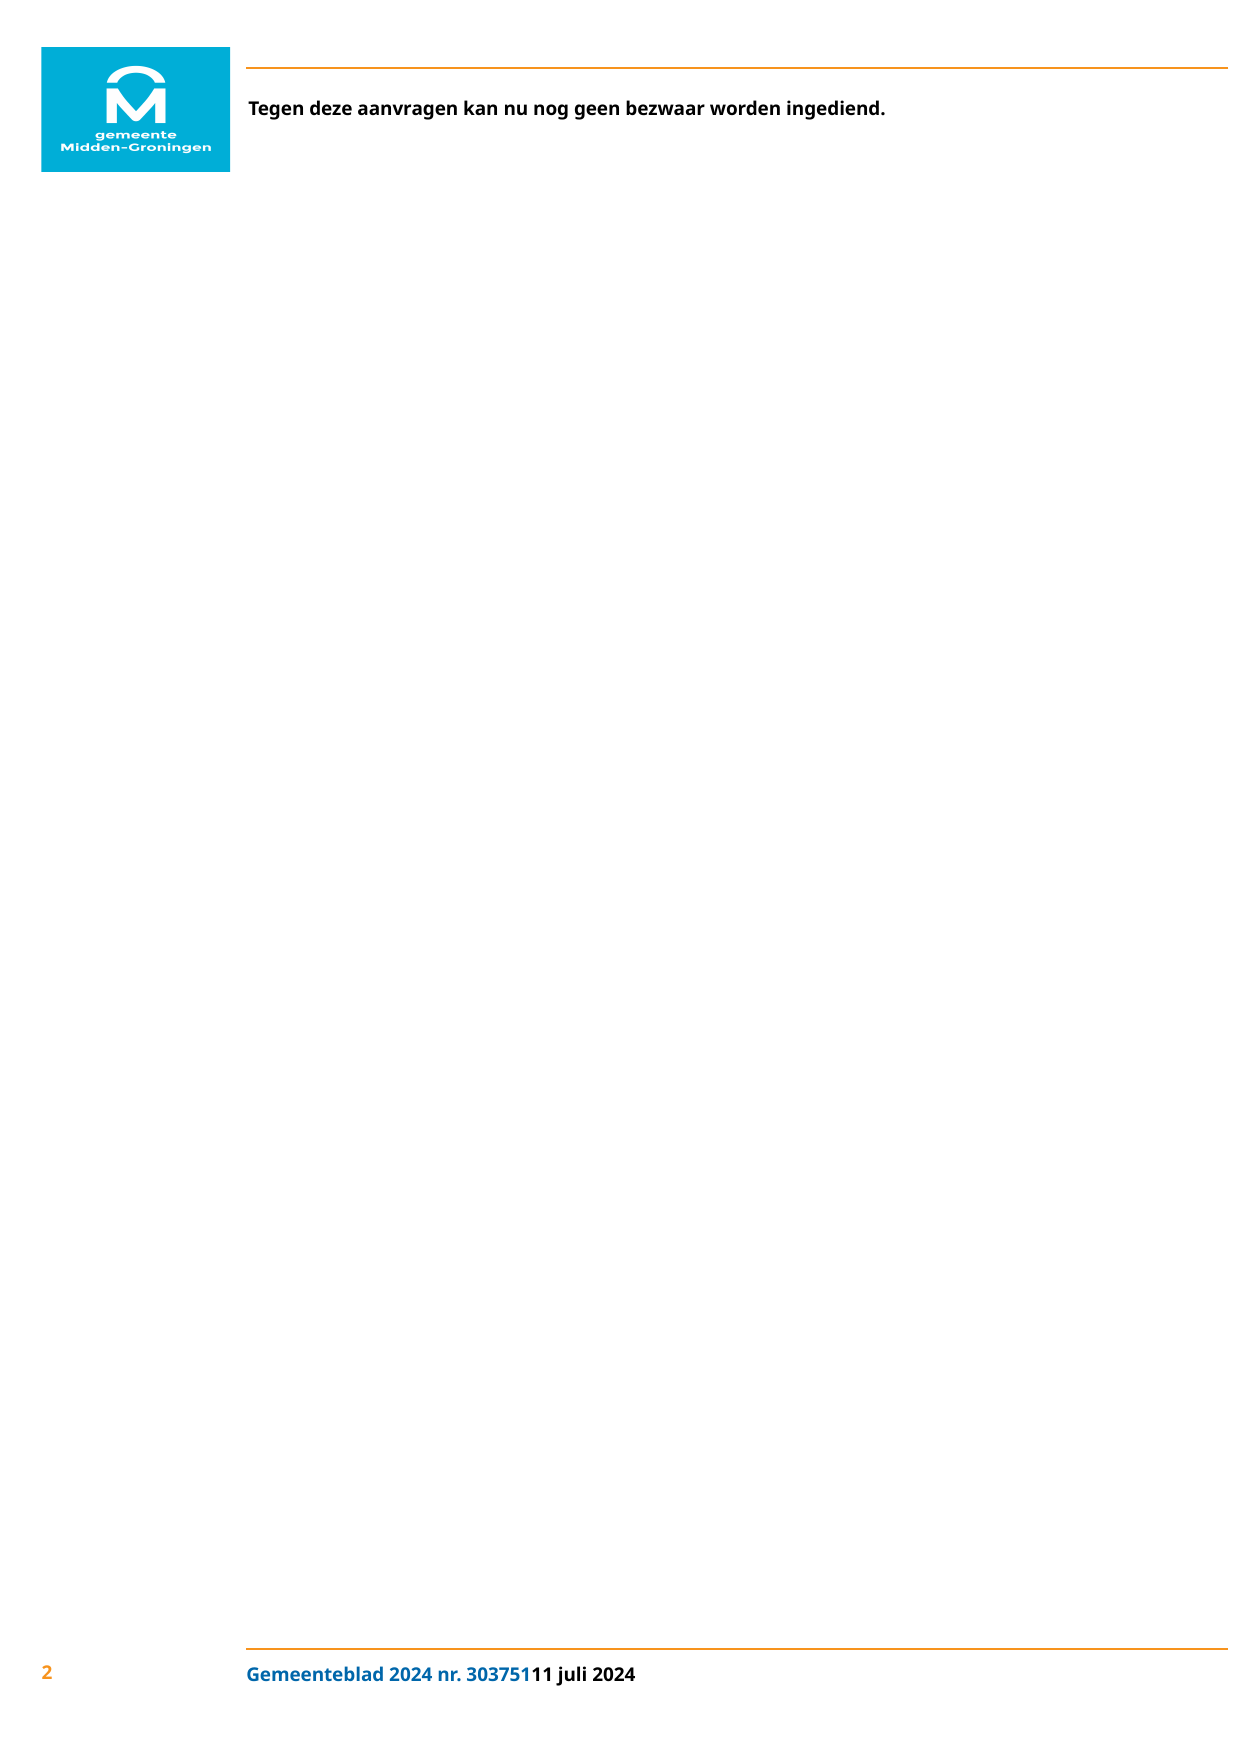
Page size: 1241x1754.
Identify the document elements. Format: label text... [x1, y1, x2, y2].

picture [184, 146, 190, 153]
picture [107, 89, 165, 122]
text Tegen deze aanvragen kan nu nog geen bezwaar worden ingediend. [248, 95, 1152, 121]
picture [108, 66, 164, 82]
